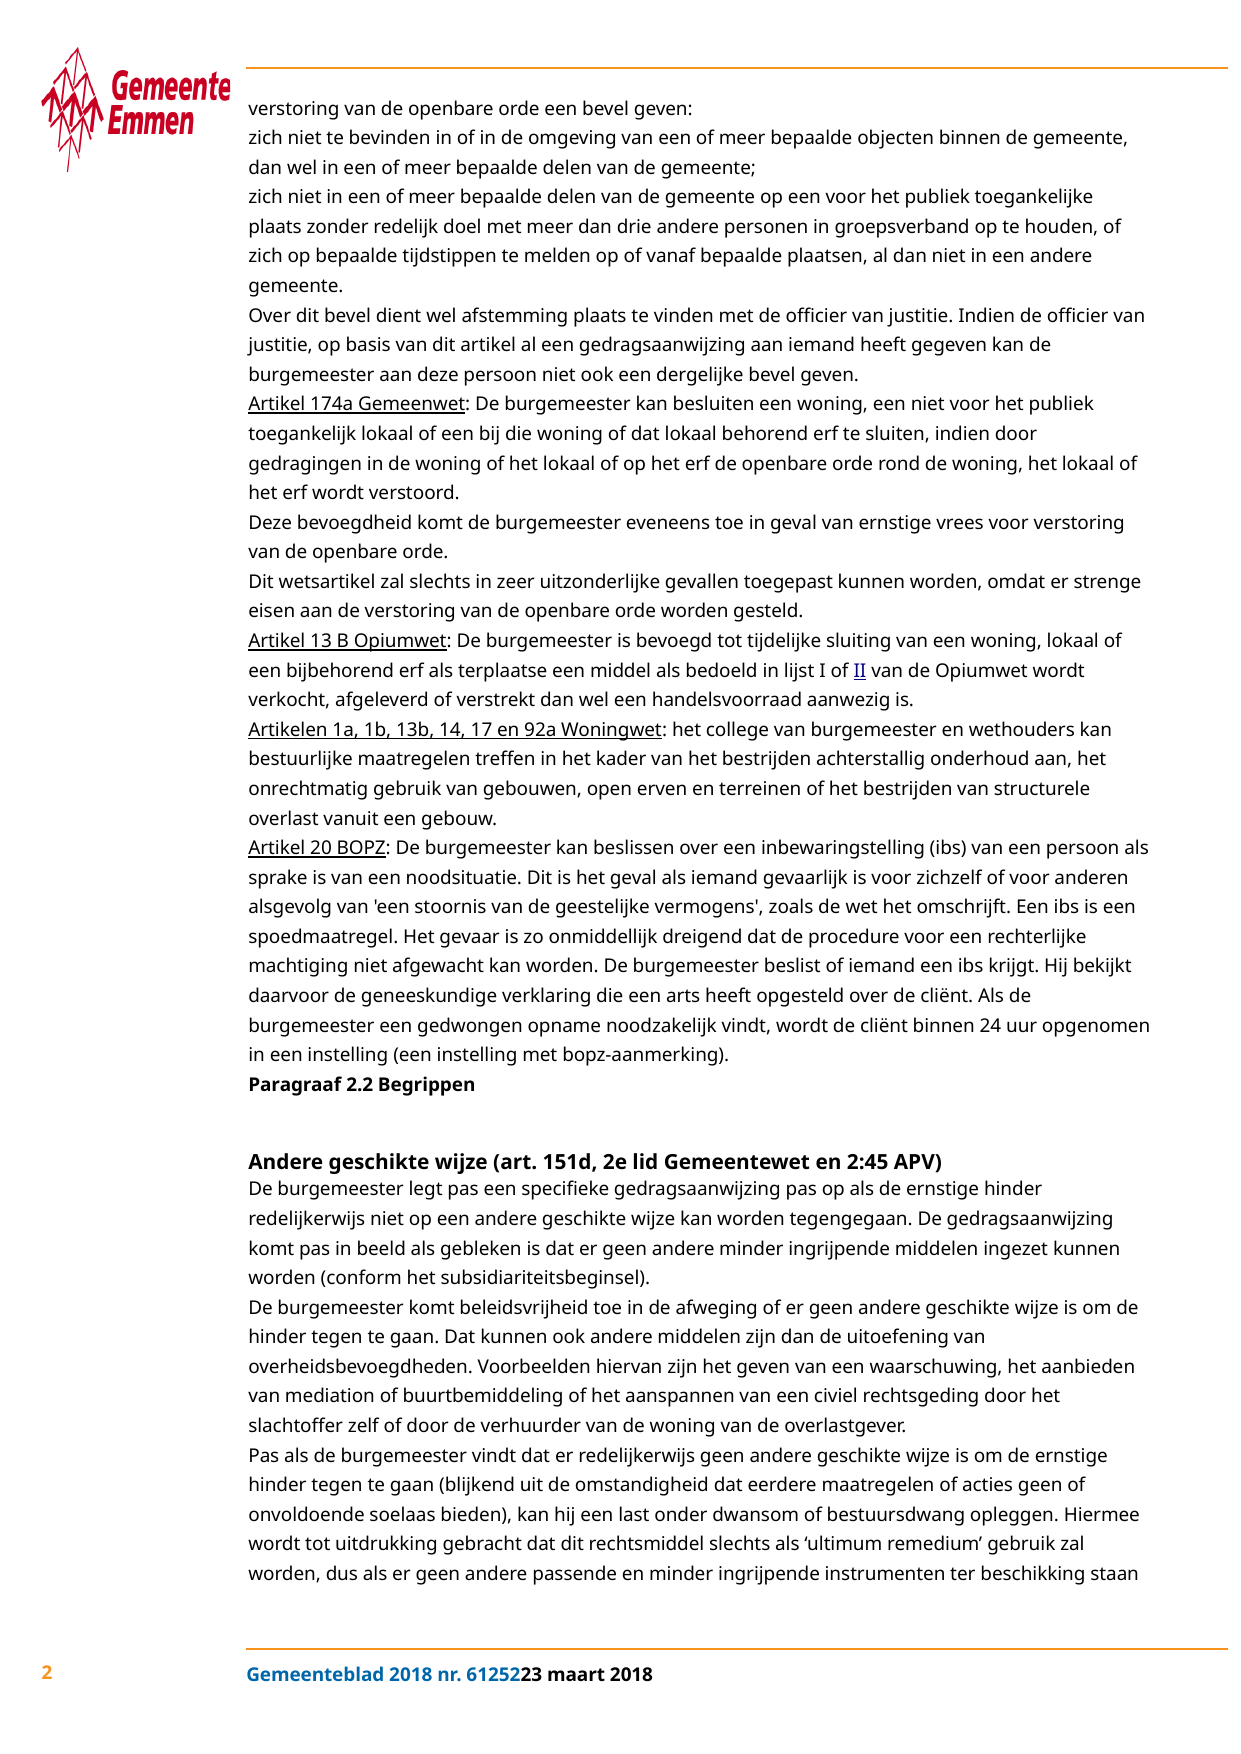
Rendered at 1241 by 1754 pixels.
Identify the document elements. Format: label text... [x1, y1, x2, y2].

text De burgemeester legt pas een specifieke gedragsaanwijzing pas op als de ernstige hinder redelijkerwijs niet op een andere geschikte wijze kan worden tegengegaan. De gedragsaanwijzing komt pas in beeld als gebleken is dat er geen andere minder ingrijpende middelen ingezet kunnen worden (conform het subsidiariteitsbeginsel). [248, 1176, 1152, 1290]
text Deze bevoegdheid komt de burgemeester eveneens toe in geval van ernstige vrees voor verstoring van de openbare orde. [248, 509, 1152, 564]
text Andere geschikte wijze (art. 151d, 2e lid Gemeentewet en 2:45 APV) [248, 1147, 1152, 1176]
text Dit wetsartikel zal slechts in zeer uitzonderlijke gevallen toegepast kunnen worden, omdat er strenge eisen aan de verstoring van de openbare orde worden gesteld. [248, 568, 1152, 623]
text zich niet in een of meer bepaalde delen van de gemeente op een voor het publiek toegankelijke plaats zonder redelijk doel met meer dan drie andere personen in groepsverband op te houden, of [248, 183, 1152, 239]
text Pas als de burgemeester vindt dat er redelijkerwijs geen andere geschikte wijze is om de ernstige hinder tegen te gaan (blijkend uit de omstandigheid dat eerdere maatregelen of acties geen of onvoldoende soelaas bieden), kan hij een last onder dwansom of bestuursdwang opleggen. Hiermee wordt tot uitdrukking gebracht dat dit rechtsmiddel slechts als ‘ultimum remedium’ gebruik zal worden, dus als er geen andere passende en minder ingrijpende instrumenten ter beschikking staan [248, 1442, 1152, 1586]
picture [41, 47, 231, 172]
text Artikel 174a Gemeenwet: De burgemeester kan besluiten een woning, een niet voor het publiek toegankelijk lokaal of een bij die woning of dat lokaal behorend erf te sluiten, indien door gedragingen in de woning of het lokaal of op het erf de openbare orde rond de woning, het lokaal of het erf wordt verstoord. [248, 391, 1152, 505]
text Artikelen 1a, 1b, 13b, 14, 17 en 92a Woningwet: het college van burgemeester en wethouders kan bestuurlijke maatregelen treffen in het kader van het bestrijden achterstallig onderhoud aan, het onrechtmatig gebruik van gebouwen, open erven en terreinen of het bestrijden van structurele overlast vanuit een gebouw. [248, 716, 1152, 831]
text De burgemeester komt beleidsvrijheid toe in de afweging of er geen andere geschikte wijze is om de hinder tegen te gaan. Dat kunnen ook andere middelen zijn dan de uitoefening van overheidsbevoegdheden. Voorbeelden hiervan zijn het geven van een waarschuwing, het aanbieden van mediation of buurtbemiddeling of het aanspannen van een civiel rechtsgeding door het slachtoffer zelf of door de verhuurder van de woning van de overlastgever. [248, 1294, 1152, 1438]
text verstoring van de openbare orde een bevel geven: [248, 95, 1152, 121]
text zich niet te bevinden in of in de omgeving van een of meer bepaalde objecten binnen de gemeente, dan wel in een of meer bepaalde delen van de gemeente; [248, 124, 1152, 180]
text Artikel 13 B Opiumwet: De burgemeester is bevoegd tot tijdelijke sluiting van een woning, lokaal of een bijbehorend erf als terplaatse een middel als bedoeld in lijst I of II van de Opiumwet wordt verkocht, afgeleverd of verstrekt dan wel een handelsvoorraad aanwezig is. [248, 627, 1152, 712]
text Over dit bevel dient wel afstemming plaats te vinden met de officier van justitie. Indien de officier van justitie, op basis van dit artikel al een gedragsaanwijzing aan iemand heeft gegeven kan de burgemeester aan deze persoon niet ook een dergelijke bevel geven. [248, 302, 1152, 387]
text zich op bepaalde tijdstippen te melden op of vanaf bepaalde plaatsen, al dan niet in een andere gemeente. [248, 243, 1152, 298]
text Artikel 20 BOPZ: De burgemeester kan beslissen over een inbewaringstelling (ibs) van een persoon als sprake is van een noodsituatie. Dit is het geval als iemand gevaarlijk is voor zichzelf of voor anderen alsgevolg van 'een stoornis van de geestelijke vermogens', zoals de wet het omschrijft. Een ibs is een spoedmaatregel. Het gevaar is zo onmiddellijk dreigend dat de procedure voor een rechterlijke machtiging niet afgewacht kan worden. De burgemeester beslist of iemand een ibs krijgt. Hij bekijkt daarvoor de geneeskundige verklaring die een arts heeft opgesteld over de cliënt. Als de burgemeester een gedwongen opname noodzakelijk vindt, wordt de cliënt binnen 24 uur opgenomen in een instelling (een instelling met bopz-aanmerking). [248, 834, 1152, 1067]
text Paragraaf 2.2 Begrippen [248, 1071, 1152, 1097]
